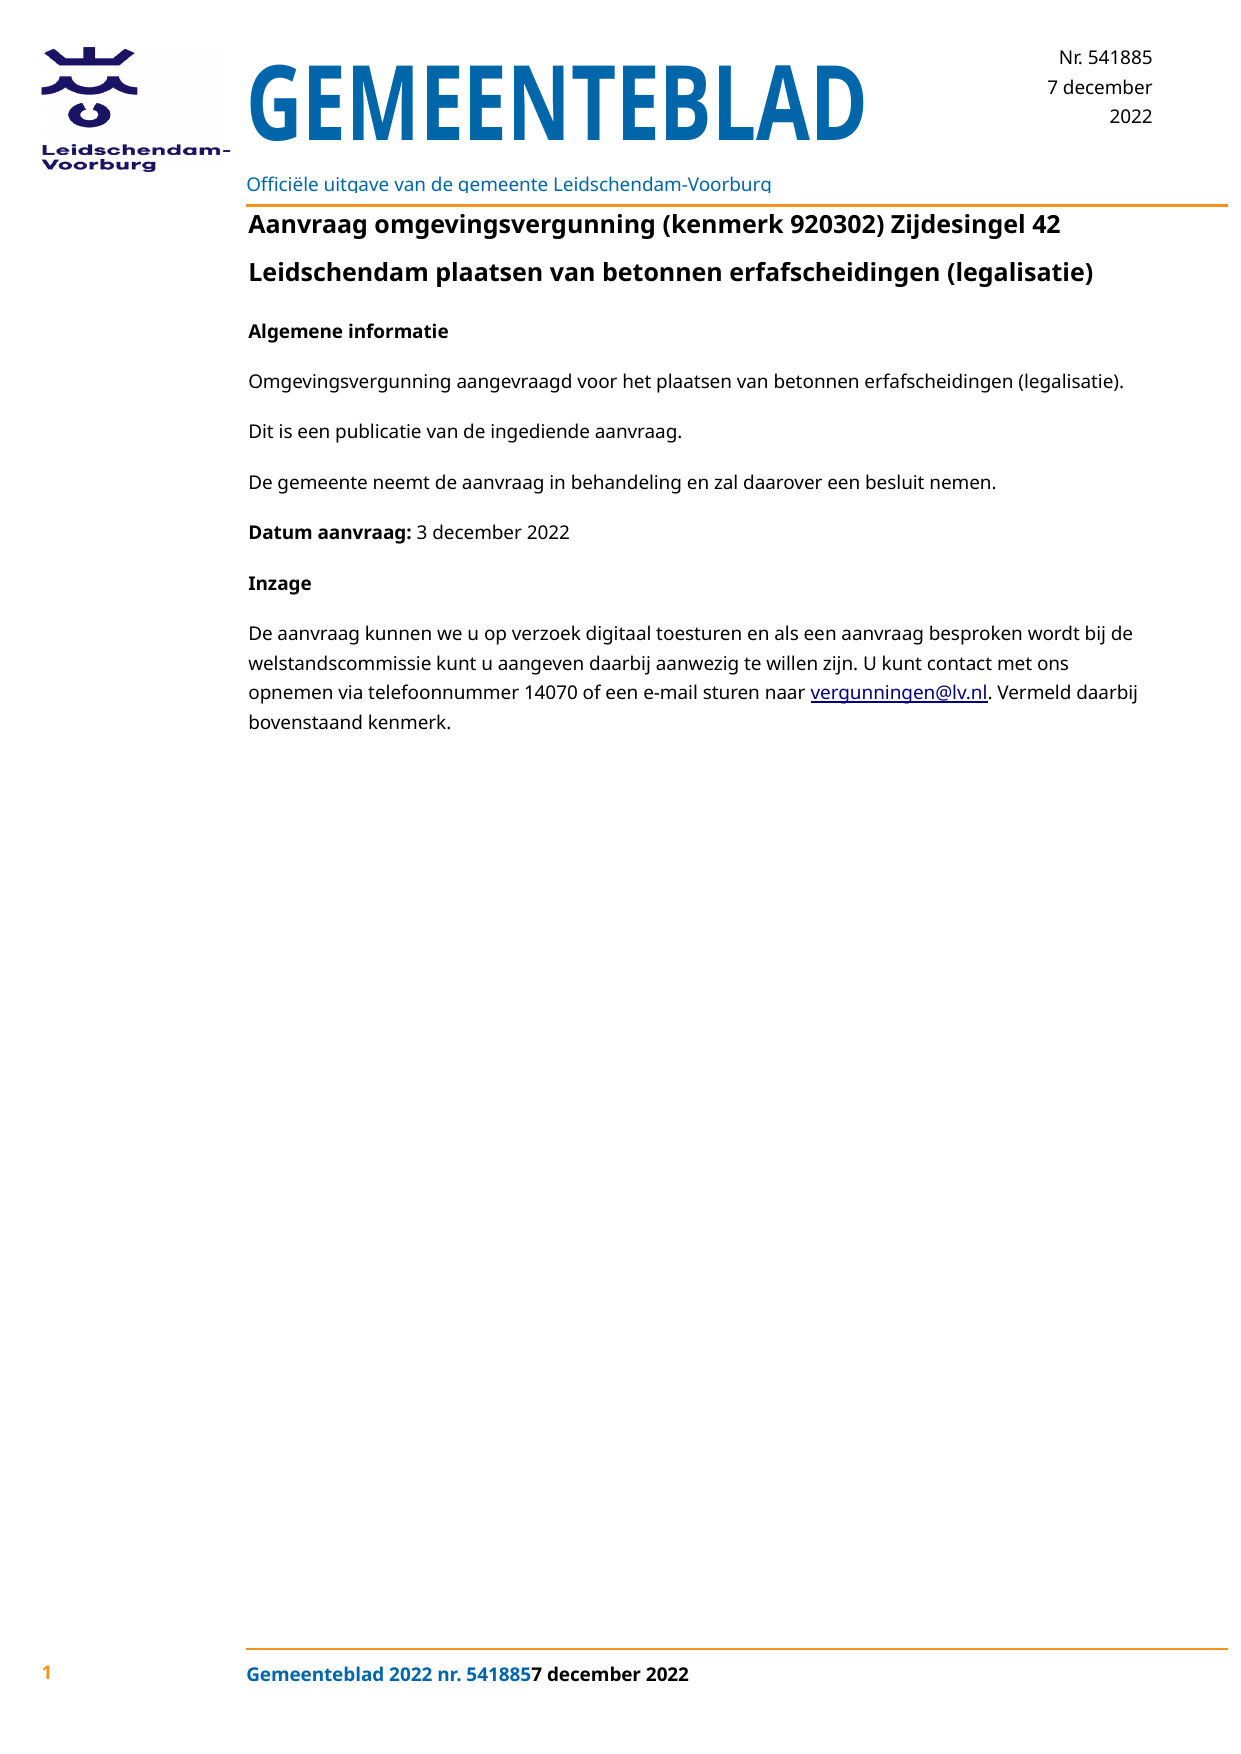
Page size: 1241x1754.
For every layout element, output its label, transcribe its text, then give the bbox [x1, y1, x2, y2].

text Omgevingsvergunning aangevraagd voor het plaatsen van betonnen erfafscheidingen (legalisatie). [248, 368, 1152, 394]
text Datum aanvraag: 3 december 2022 [248, 519, 1152, 545]
picture [41, 47, 231, 172]
text Algemene informatie [248, 318, 1152, 344]
text Aanvraag omgevingsvergunning (kenmerk 920302) Zijdesingel 42 Leidschendam plaatsen van betonnen erfafscheidingen (legalisatie) [248, 207, 1152, 288]
text Inzage [248, 570, 1152, 596]
text De aanvraag kunnen we u op verzoek digitaal toesturen en als een aanvraag besproken wordt bij de welstandscommissie kunt u aangeven daarbij aanwezig te willen zijn. U kunt contact met ons opnemen via telefoonnummer 14070 of een e-mail sturen naar vergunningen@lv.nl. Vermeld daarbij bovenstaand kenmerk. [248, 620, 1152, 735]
text Dit is een publicatie van de ingediende aanvraag. [248, 419, 1152, 444]
text De gemeente neemt de aanvraag in behandeling en zal daarover een besluit nemen. [248, 469, 1152, 495]
